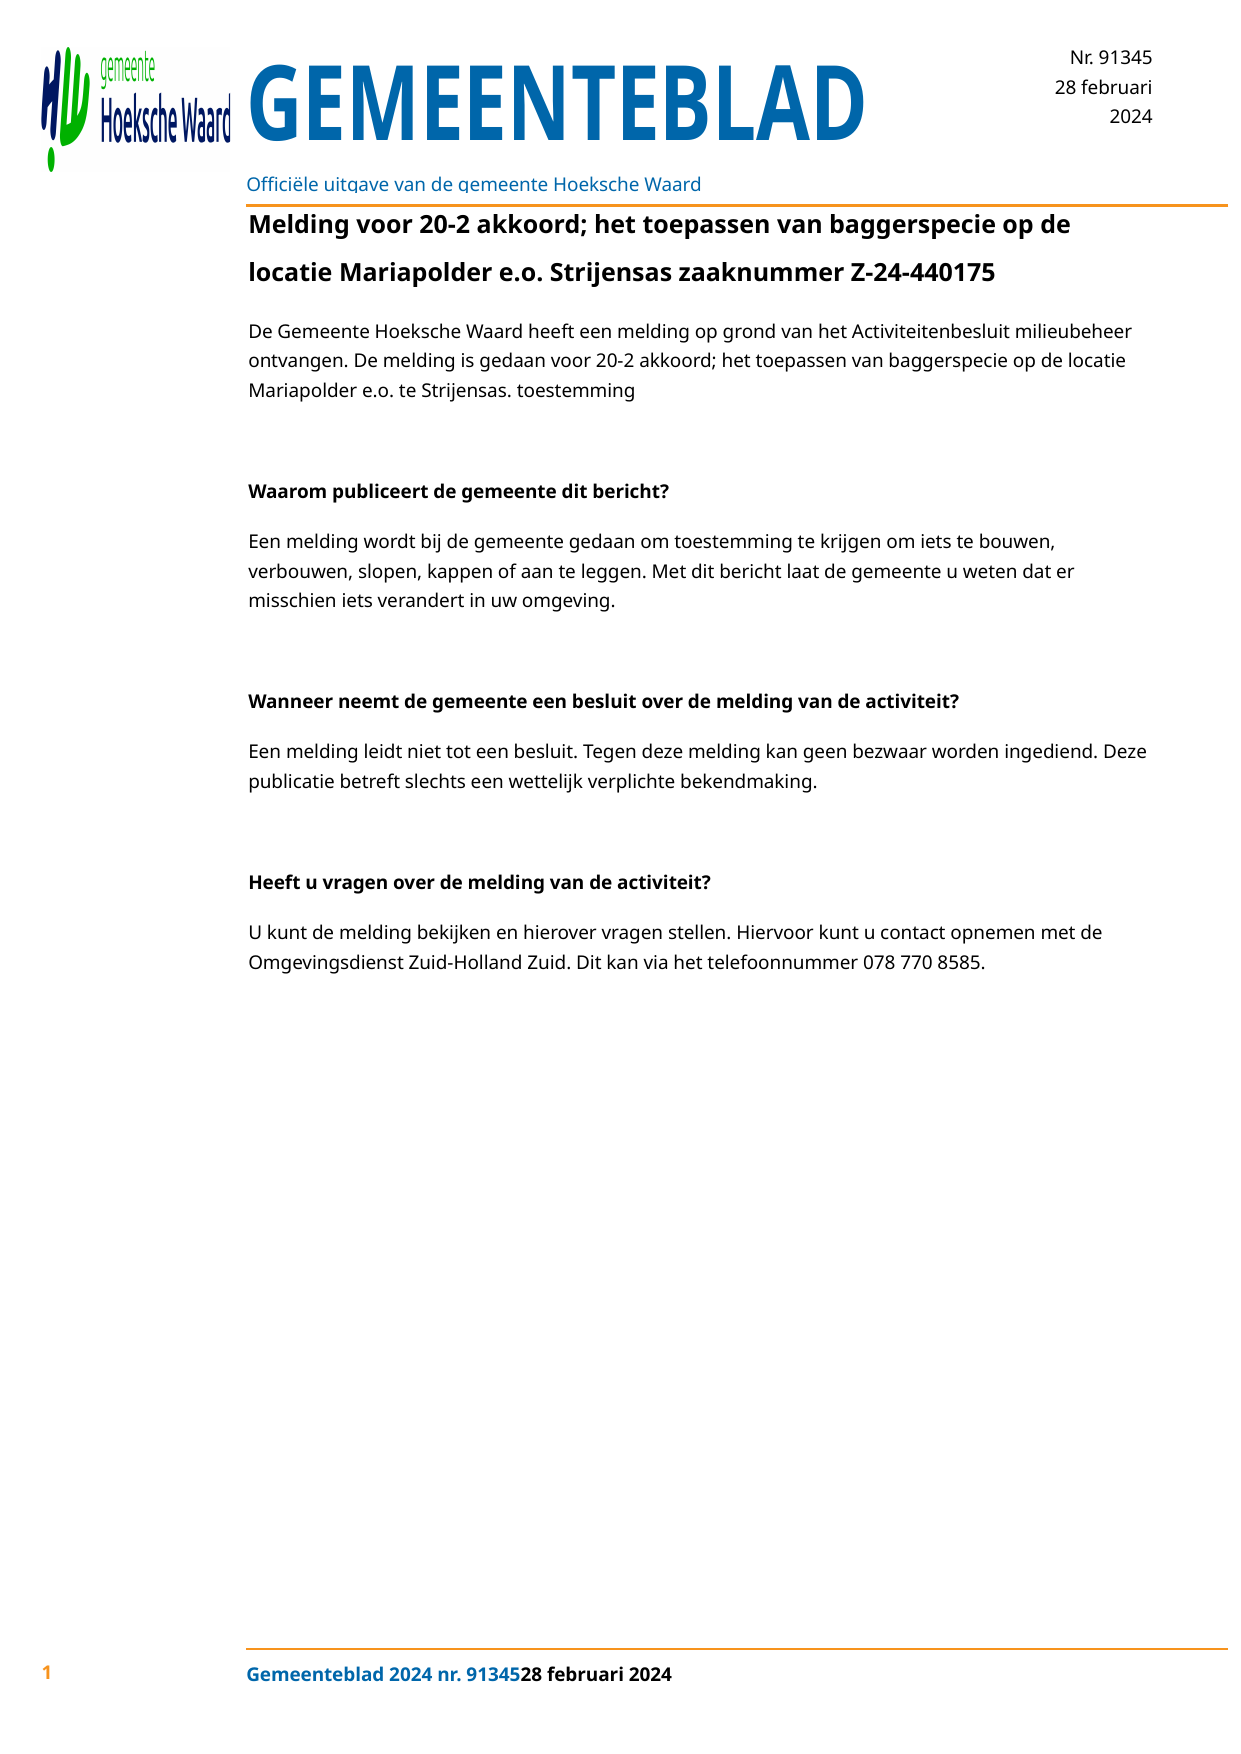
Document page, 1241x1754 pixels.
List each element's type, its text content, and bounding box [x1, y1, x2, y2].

text Heeft u vragen over de melding van de activiteit? [248, 869, 1152, 895]
text Waarom publiceert de gemeente dit bericht? [248, 478, 1152, 504]
picture [41, 47, 231, 172]
text U kunt de melding bekijken en hierover vragen stellen. Hiervoor kunt u contact opnemen met de Omgevingsdienst Zuid-Holland Zuid. Dit kan via het telefoonnummer 078 770 8585. [248, 919, 1152, 975]
text Wanneer neemt de gemeente een besluit over de melding van de activiteit? [248, 688, 1152, 714]
text Melding voor 20-2 akkoord; het toepassen van baggerspecie op de locatie Mariapolder e.o. Strijensas zaaknummer Z-24-440175 [248, 207, 1152, 288]
text Een melding wordt bij de gemeente gedaan om toestemming te krijgen om iets te bouwen, verbouwen, slopen, kappen of aan te leggen. Met dit bericht laat de gemeente u weten dat er misschien iets verandert in uw omgeving. [248, 528, 1152, 613]
text De Gemeente Hoeksche Waard heeft een melding op grond van het Activiteitenbesluit milieubeheer ontvangen. De melding is gedaan voor 20-2 akkoord; het toepassen van baggerspecie op de locatie Mariapolder e.o. te Strijensas. toestemming [248, 318, 1152, 403]
text Een melding leidt niet tot een besluit. Tegen deze melding kan geen bezwaar worden ingediend. Deze publicatie betreft slechts een wettelijk verplichte bekendmaking. [248, 739, 1152, 794]
